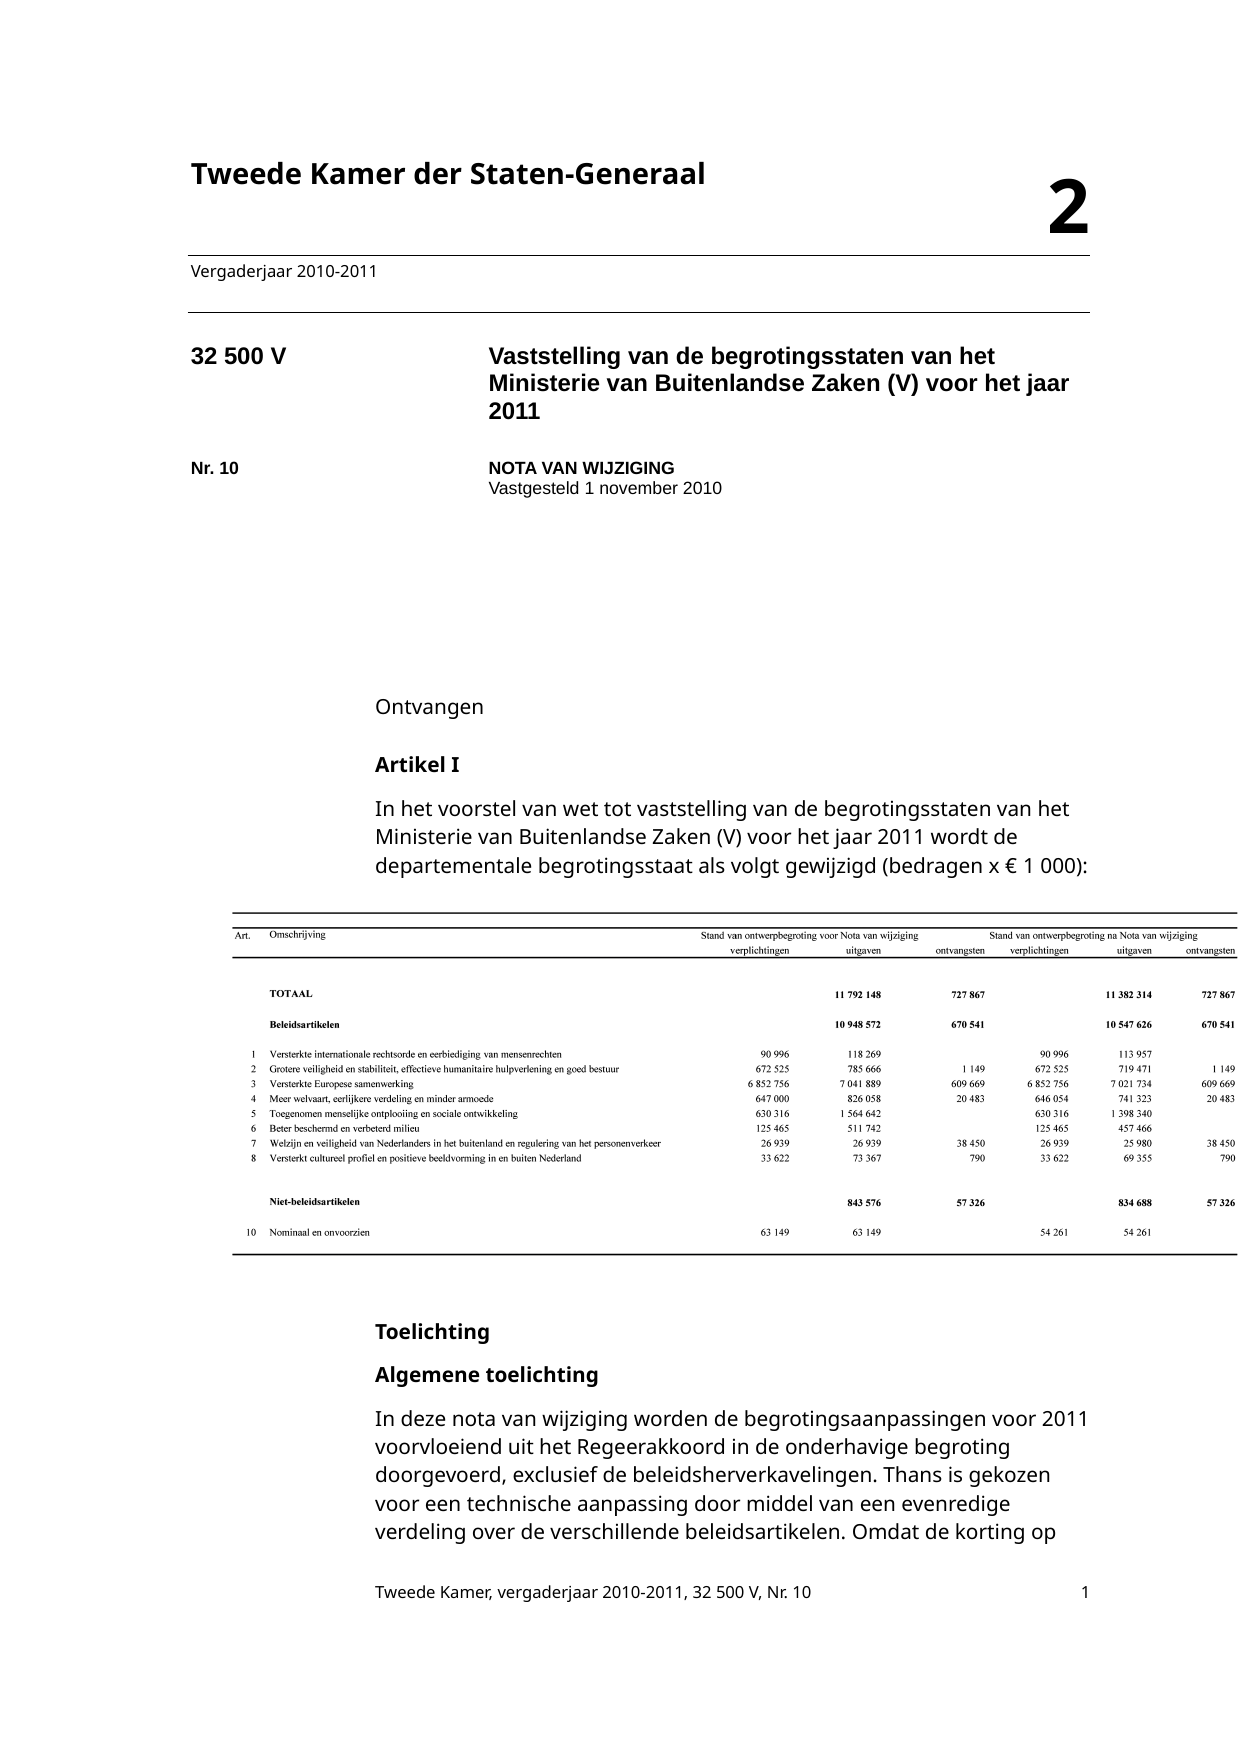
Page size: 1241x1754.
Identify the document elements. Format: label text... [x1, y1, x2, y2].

table_header Tweede Kamer der Staten-Generaal [188, 150, 909, 255]
text Artikel I [375, 751, 1090, 779]
text Ontvangen [375, 692, 1090, 721]
table_cell Vaststelling van de begrotingsstaten van het Ministerie van Buitenlandse Zaken (V) voor het jaar 2011 [485, 339, 1090, 454]
table_cell NOTA VAN WIJZIGING Vastgesteld 1 november 2010 [485, 455, 1090, 573]
table_cell 32 500 V [188, 339, 485, 454]
text Toelichting [375, 1317, 1090, 1345]
table_cell [485, 313, 1090, 339]
text In het voorstel van wet tot vaststelling van de begrotingsstaten van het Ministerie van Buitenlandse Zaken (V) voor het jaar 2011 wordt de departementale begrotingsstaat als volgt gewijzigd (bedragen x € 1 000): [375, 794, 1090, 879]
table_cell Vergaderjaar 2010-2011 [188, 256, 485, 312]
picture [229, 909, 1240, 1259]
text In deze nota van wijziging worden de begrotingsaanpassingen voor 2011 voorvloeiend uit het Regeerakkoord in de onderhavige begroting doorgevoerd, exclusief de beleidsherverkavelingen. Thans is gekozen voor een technische aanpassing door middel van een evenredige verdeling over de verschillende beleidsartikelen. Omdat de korting op [375, 1404, 1090, 1546]
text Algemene toelichting [375, 1360, 1090, 1389]
table_cell [485, 256, 1090, 312]
table_cell [188, 313, 485, 339]
table_header 2 [910, 150, 1090, 255]
table_cell Nr. 10 [188, 455, 485, 573]
